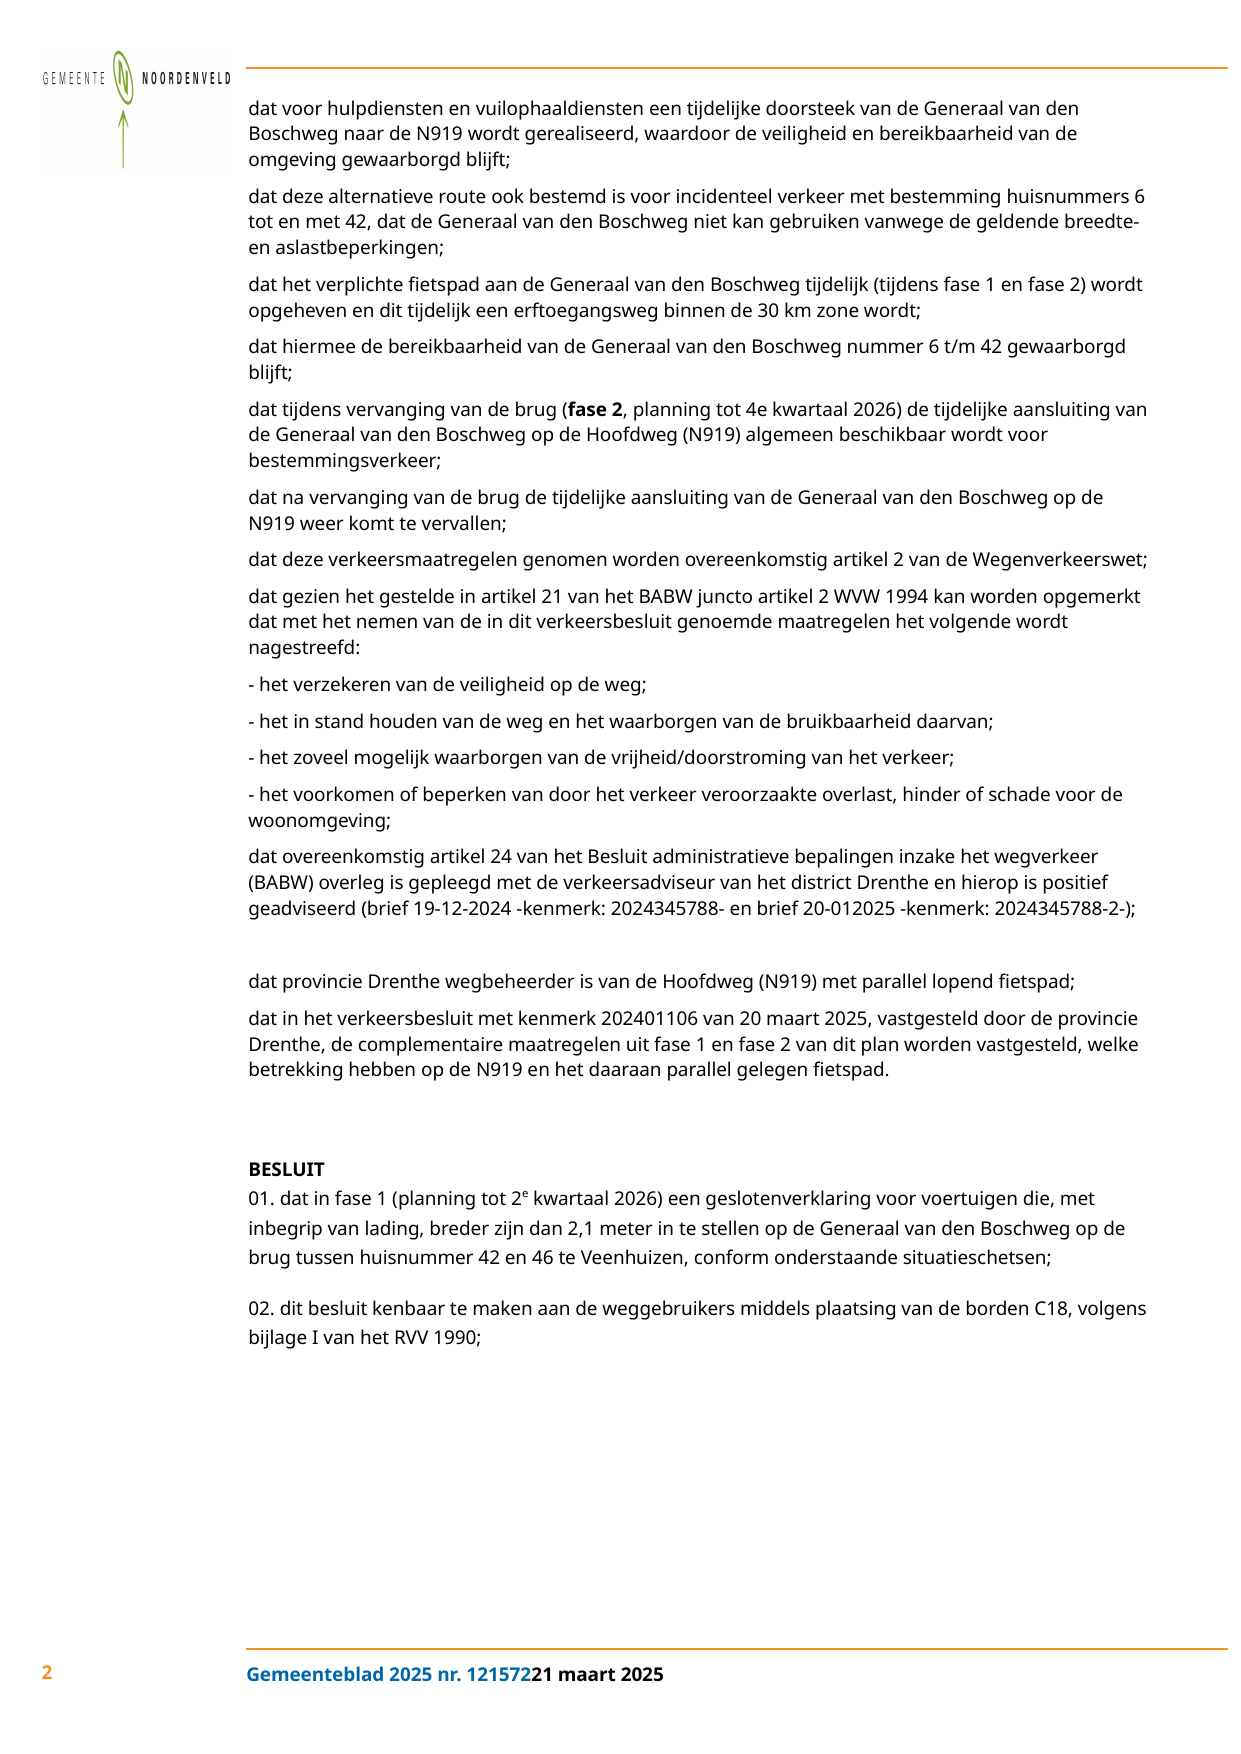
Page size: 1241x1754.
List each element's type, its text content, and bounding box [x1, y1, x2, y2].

text dat tijdens vervanging van de brug (fase 2, planning tot 4e kwartaal 2026) de tijdelijke aansluiting van de Generaal van den Boschweg op de Hoofdweg (N919) algemeen beschikbaar wordt voor bestemmingsverkeer; [248, 396, 1152, 473]
text dat overeenkomstig artikel 24 van het Besluit administratieve bepalingen inzake het wegverkeer (BABW) overleg is gepleegd met de verkeersadviseur van het district Drenthe en hierop is positief geadviseerd (brief 19-12-2024 -kenmerk: 2024345788- en brief 20-012025 -kenmerk: 2024345788-2-); [248, 843, 1152, 921]
picture [41, 47, 231, 172]
text dat het verplichte fietspad aan de Generaal van den Boschweg tijdelijk (tijdens fase 1 en fase 2) wordt opgeheven en dit tijdelijk een erftoegangsweg binnen de 30 km zone wordt; [248, 271, 1152, 322]
text - het verzekeren van de veiligheid op de weg; [248, 671, 1152, 697]
text dat voor hulpdiensten en vuilophaaldiensten een tijdelijke doorsteek van de Generaal van den Boschweg naar de N919 wordt gerealiseerd, waardoor de veiligheid en bereikbaarheid van de omgeving gewaarborgd blijft; [248, 95, 1152, 172]
text dat deze alternatieve route ook bestemd is voor incidenteel verkeer met bestemming huisnummers 6 tot en met 42, dat de Generaal van den Boschweg niet kan gebruiken vanwege de geldende breedte- en aslastbeperkingen; [248, 183, 1152, 260]
text dat in het verkeersbesluit met kenmerk 202401106 van 20 maart 2025, vastgesteld door de provincie Drenthe, de complementaire maatregelen uit fase 1 en fase 2 van dit plan worden vastgesteld, welke betrekking hebben op de N919 en het daaraan parallel gelegen fietspad. [248, 1005, 1152, 1082]
text dat hiermee de bereikbaarheid van de Generaal van den Boschweg nummer 6 t/m 42 gewaarborgd blijft; [248, 333, 1152, 385]
text 01. dat in fase 1 (planning tot 2e kwartaal 2026) een geslotenverklaring voor voertuigen die, met inbegrip van lading, breder zijn dan 2,1 meter in te stellen op de Generaal van den Boschweg op de brug tussen huisnummer 42 en 46 te Veenhuizen, conform onderstaande situatieschetsen; [248, 1185, 1152, 1270]
text - het in stand houden van de weg en het waarborgen van de bruikbaarheid daarvan; [248, 708, 1152, 733]
text dat gezien het gestelde in artikel 21 van het BABW juncto artikel 2 WVW 1994 kan worden opgemerkt dat met het nemen van de in dit verkeersbesluit genoemde maatregelen het volgende wordt nagestreefd: [248, 583, 1152, 660]
text dat na vervanging van de brug de tijdelijke aansluiting van de Generaal van den Boschweg op de N919 weer komt te vervallen; [248, 484, 1152, 535]
text - het zoveel mogelijk waarborgen van de vrijheid/doorstroming van het verkeer; [248, 744, 1152, 770]
text - het voorkomen of beperken van door het verkeer veroorzaakte overlast, hinder of schade voor de woonomgeving; [248, 781, 1152, 833]
text dat deze verkeersmaatregelen genomen worden overeenkomstig artikel 2 van de Wegenverkeerswet; [248, 546, 1152, 572]
text BESLUIT [248, 1156, 1152, 1182]
text 02. dit besluit kenbaar te maken aan de weggebruikers middels plaatsing van de borden C18, volgens bijlage I van het RVV 1990; [248, 1295, 1152, 1350]
text dat provincie Drenthe wegbeheerder is van de Hoofdweg (N919) met parallel lopend fietspad; [248, 968, 1152, 994]
